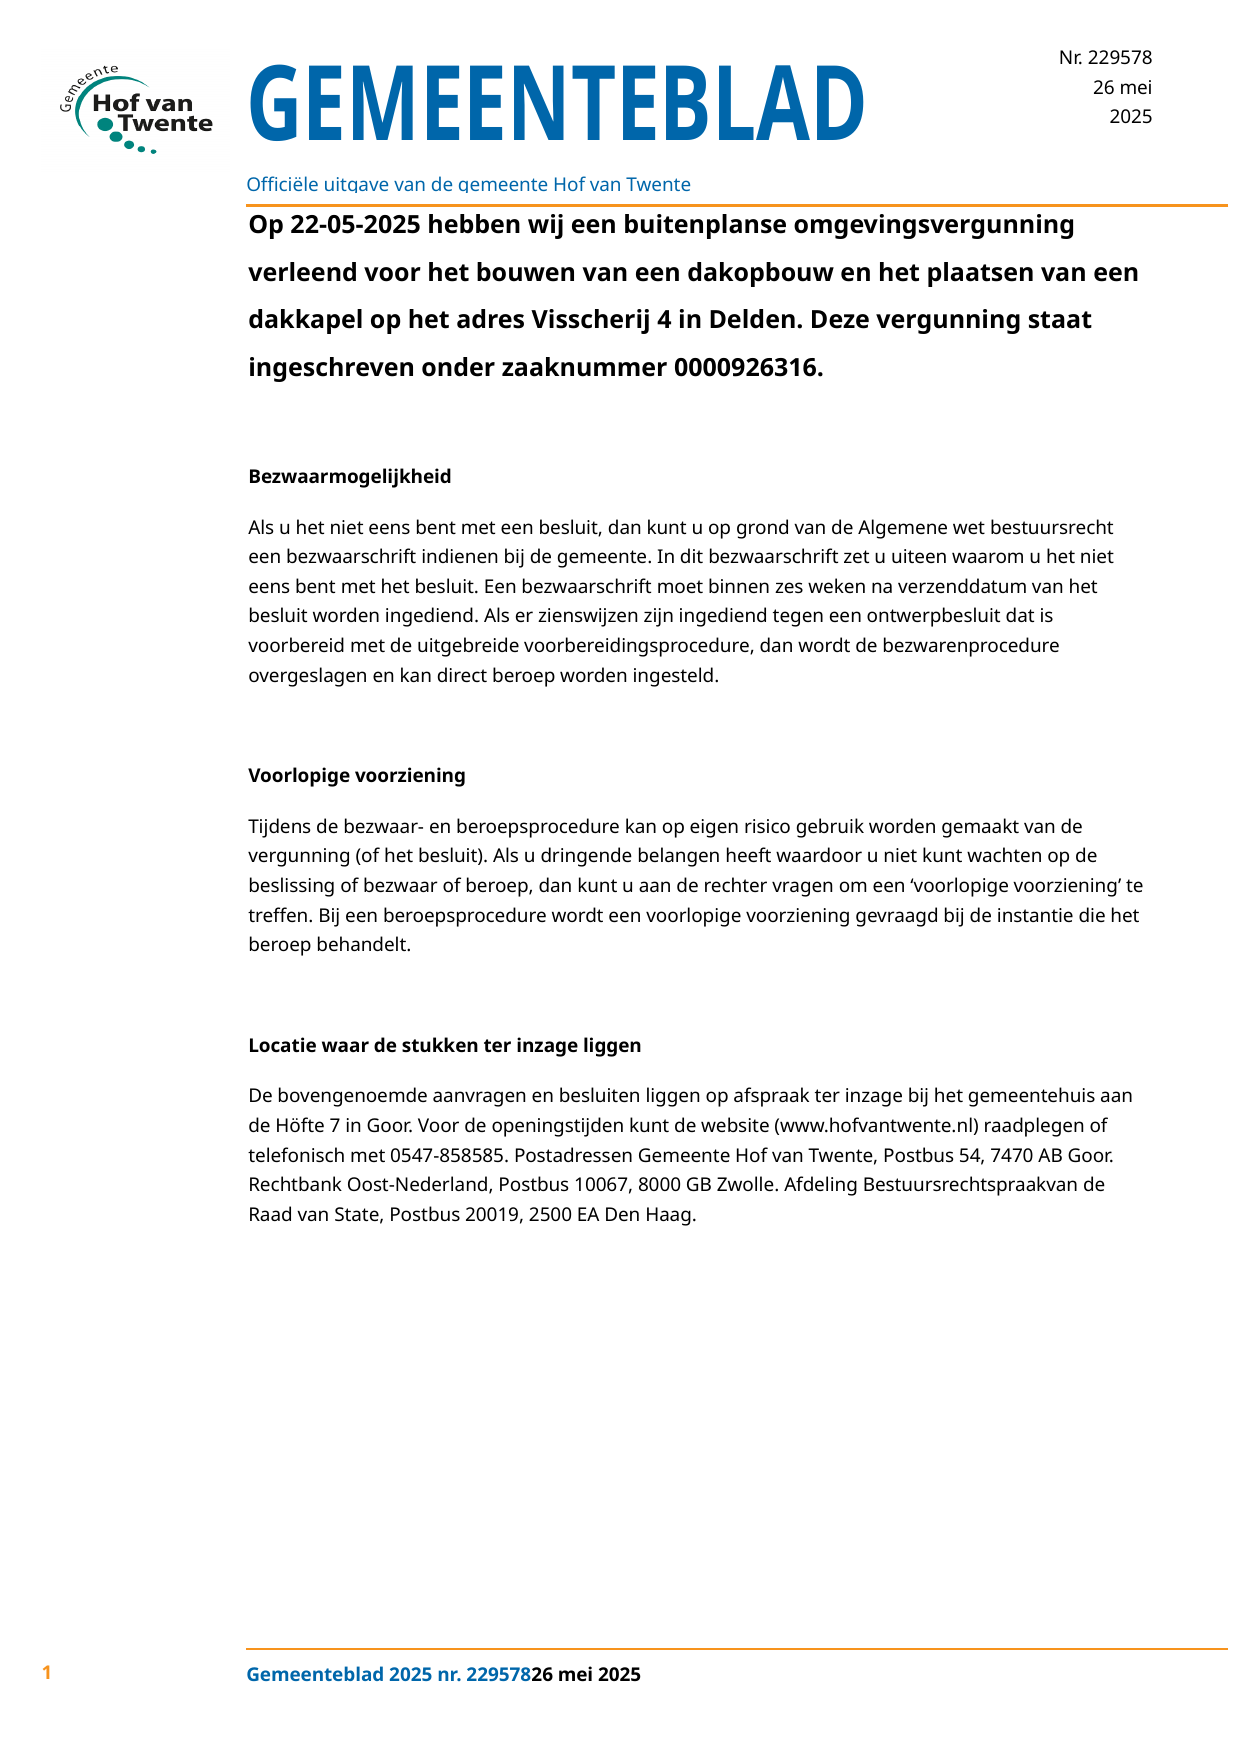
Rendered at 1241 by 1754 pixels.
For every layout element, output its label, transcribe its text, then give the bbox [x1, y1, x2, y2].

text Voorlopige voorziening [248, 763, 1152, 788]
text Bezwaarmogelijkheid [248, 463, 1152, 489]
text Locatie waar de stukken ter inzage liggen [248, 1032, 1152, 1058]
text Als u het niet eens bent met een besluit, dan kunt u op grond van de Algemene wet bestuursrecht een bezwaarschrift indienen bij de gemeente. In dit bezwaarschrift zet u uiteen waarom u het niet eens bent met het besluit. Een bezwaarschrift moet binnen zes weken na verzenddatum van het besluit worden ingediend. Als er zienswijzen zijn ingediend tegen een ontwerpbesluit dat is voorbereid met de uitgebreide voorbereidingsprocedure, dan wordt de bezwarenprocedure overgeslagen en kan direct beroep worden ingesteld. [248, 514, 1152, 688]
picture [41, 47, 231, 172]
text Tijdens de bezwaar- en beroepsprocedure kan op eigen risico gebruik worden gemaakt van de vergunning (of het besluit). Als u dringende belangen heeft waardoor u niet kunt wachten op de beslissing of bezwaar of beroep, dan kunt u aan de rechter vragen om een ‘voorlopige voorziening’ te treffen. Bij een beroepsprocedure wordt een voorlopige voorziening gevraagd bij de instantie die het beroep behandelt. [248, 813, 1152, 957]
text De bovengenoemde aanvragen en besluiten liggen op afspraak ter inzage bij het gemeentehuis aan de Höfte 7 in Goor. Voor de openingstijden kunt de website (www.hofvantwente.nl) raadplegen of telefonisch met 0547-858585. Postadressen Gemeente Hof van Twente, Postbus 54, 7470 AB Goor. Rechtbank Oost-Nederland, Postbus 10067, 8000 GB Zwolle. Afdeling Bestuursrechtspraakvan de Raad van State, Postbus 20019, 2500 EA Den Haag. [248, 1083, 1152, 1227]
text Op 22-05-2025 hebben wij een buitenplanse omgevingsvergunning verleend voor het bouwen van een dakopbouw en het plaatsen van een dakkapel op het adres Visscherij 4 in Delden. Deze vergunning staat ingeschreven onder zaaknummer 0000926316. [248, 207, 1152, 384]
